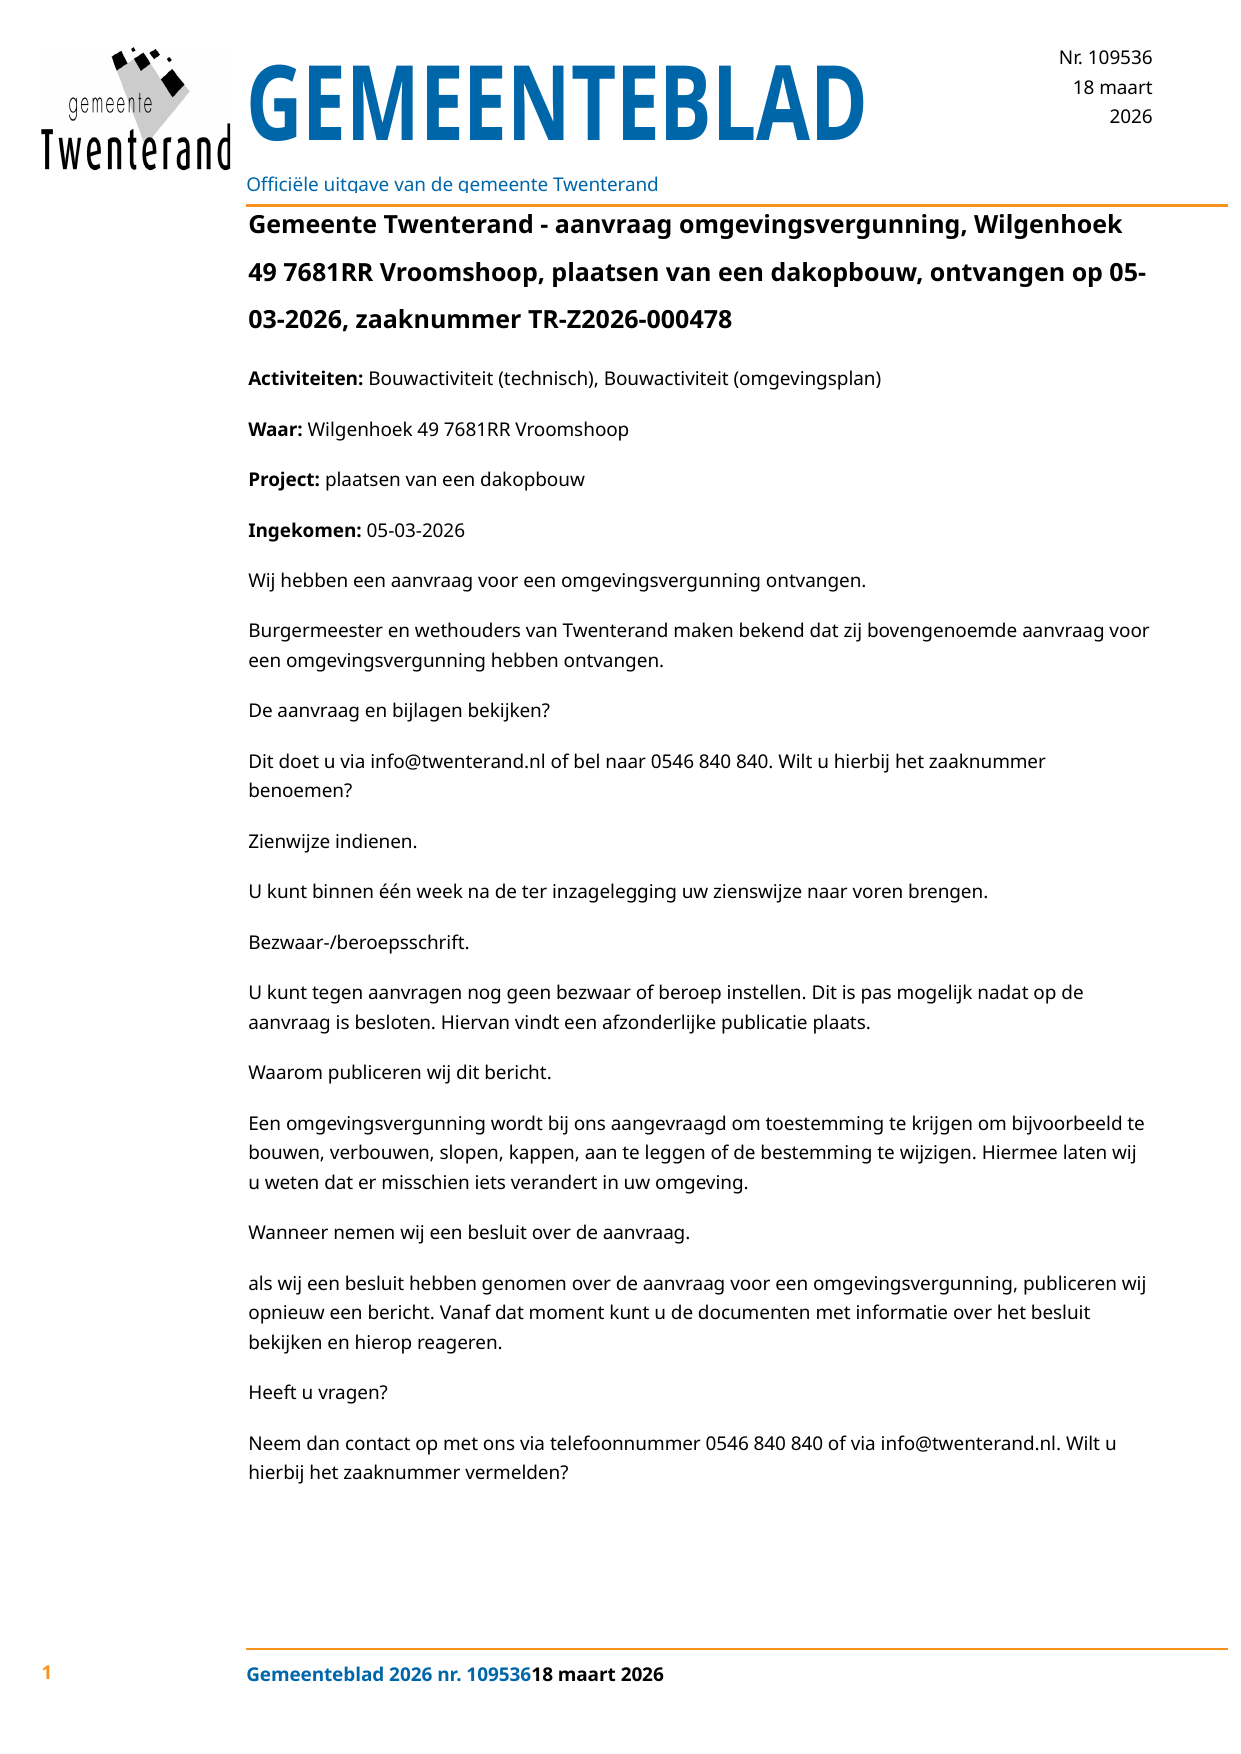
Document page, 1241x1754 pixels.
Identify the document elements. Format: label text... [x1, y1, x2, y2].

text Activiteiten: Bouwactiviteit (technisch), Bouwactiviteit (omgevingsplan) [248, 366, 1152, 391]
text Bezwaar-/beroepsschrift. [248, 929, 1152, 954]
text Waar: Wilgenhoek 49 7681RR Vroomshoop [248, 416, 1152, 442]
text Ingekomen: 05-03-2026 [248, 517, 1152, 542]
text als wij een besluit hebben genomen over de aanvraag voor een omgevingsvergunning, publiceren wij opnieuw een bericht. Vanaf dat moment kunt u de documenten met informatie over het besluit bekijken en hierop reageren. [248, 1270, 1152, 1354]
text Zienwijze indienen. [248, 828, 1152, 854]
text Burgermeester en wethouders van Twenterand maken bekend dat zij bovengenoemde aanvraag voor een omgevingsvergunning hebben ontvangen. [248, 618, 1152, 673]
text Gemeente Twenterand - aanvraag omgevingsvergunning, Wilgenhoek 49 7681RR Vroomshoop, plaatsen van een dakopbouw, ontvangen op 05-03-2026, zaaknummer TR-Z2026-000478 [248, 207, 1152, 336]
text U kunt tegen aanvragen nog geen bezwaar of beroep instellen. Dit is pas mogelijk nadat op de aanvraag is besloten. Hiervan vindt een afzonderlijke publicatie plaats. [248, 979, 1152, 1034]
text Een omgevingsvergunning wordt bij ons aangevraagd om toestemming te krijgen om bijvoorbeeld te bouwen, verbouwen, slopen, kappen, aan te leggen of de bestemming te wijzigen. Hiermee laten wij u weten dat er misschien iets verandert in uw omgeving. [248, 1110, 1152, 1194]
text Heeft u vragen? [248, 1379, 1152, 1405]
text Wanneer nemen wij een besluit over de aanvraag. [248, 1219, 1152, 1245]
text Wij hebben een aanvraag voor een omgevingsvergunning ontvangen. [248, 567, 1152, 593]
text Dit doet u via info@twenterand.nl of bel naar 0546 840 840. Wilt u hierbij het zaaknummer benoemen? [248, 748, 1152, 803]
picture [41, 47, 231, 172]
text De aanvraag en bijlagen bekijken? [248, 698, 1152, 723]
text Waarom publiceren wij dit bericht. [248, 1059, 1152, 1085]
text U kunt binnen één week na de ter inzagelegging uw zienswijze naar voren brengen. [248, 878, 1152, 904]
text Project: plaatsen van een dakopbouw [248, 466, 1152, 492]
text Neem dan contact op met ons via telefoonnummer 0546 840 840 of via info@twenterand.nl. Wilt u hierbij het zaaknummer vermelden? [248, 1430, 1152, 1485]
